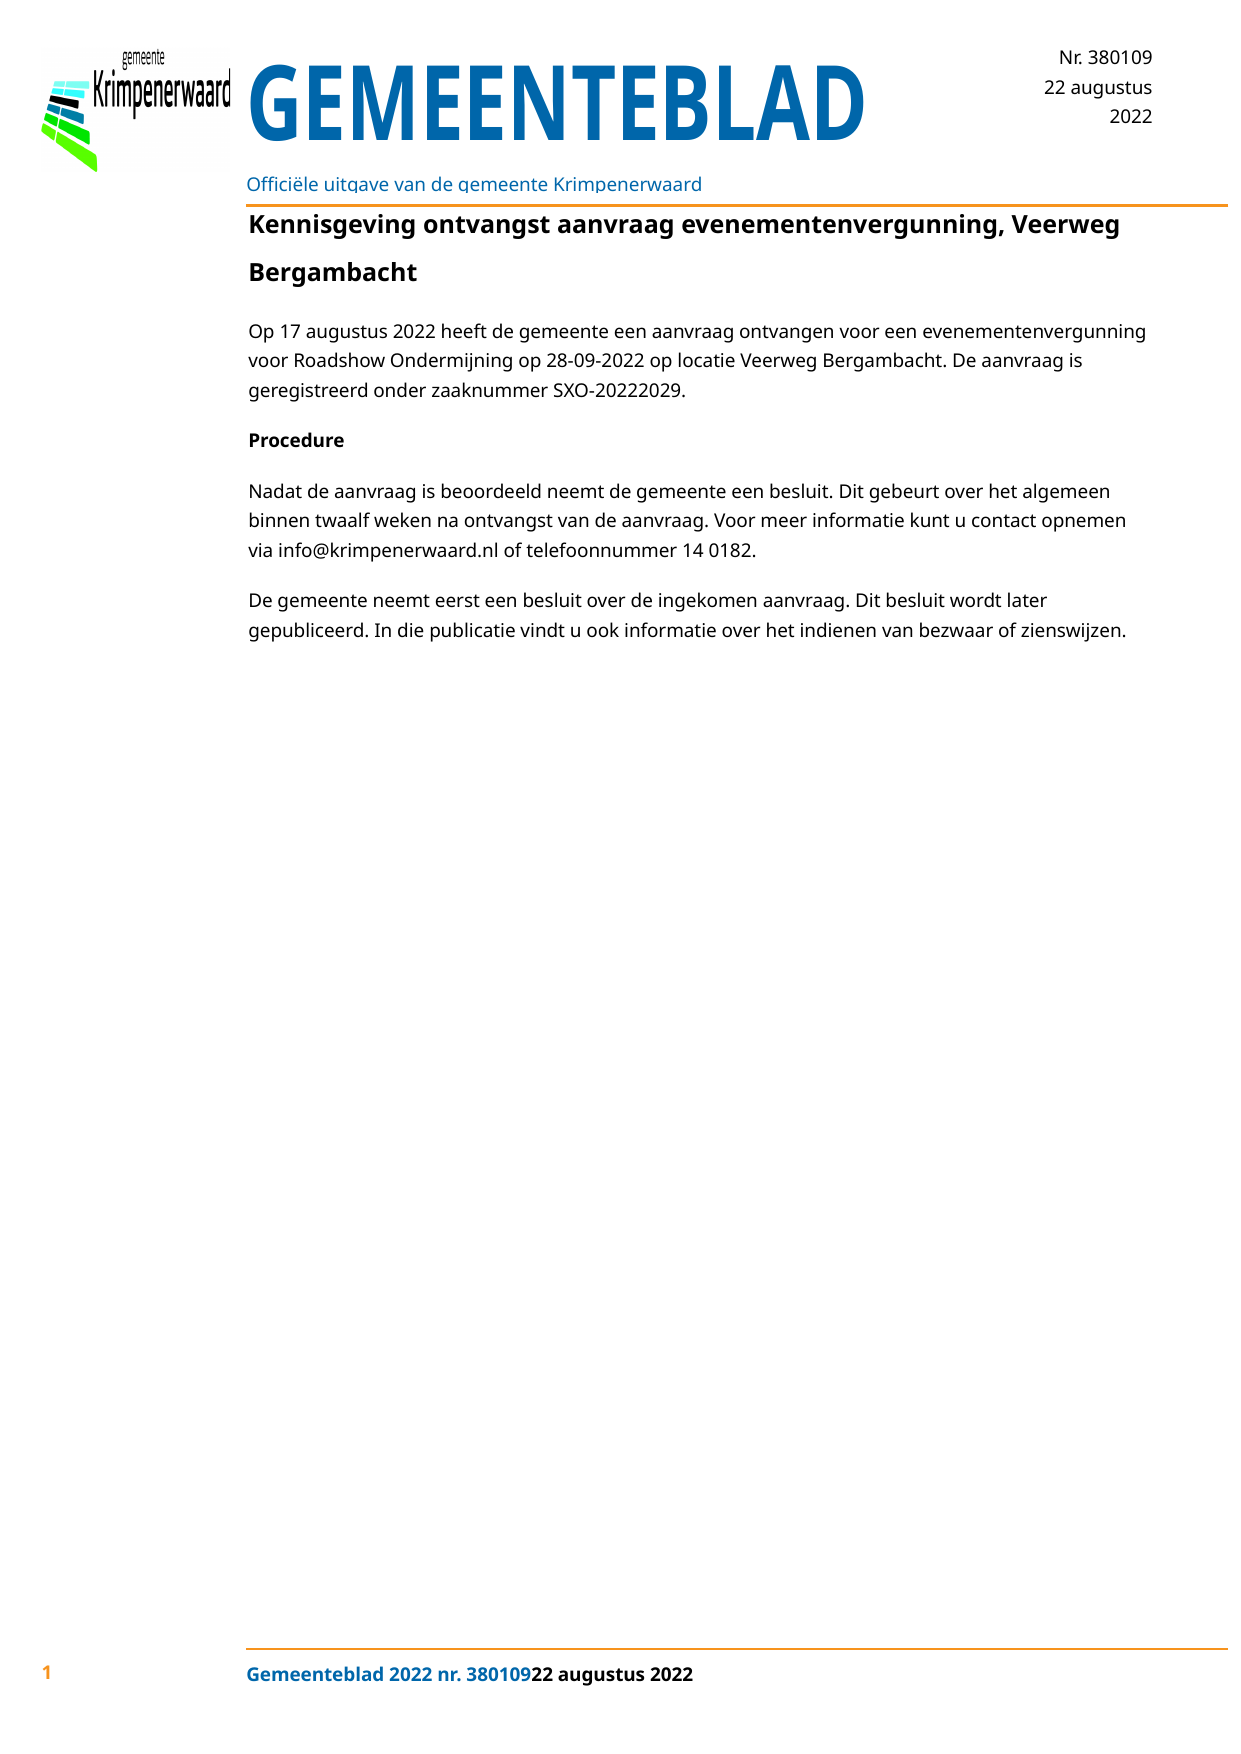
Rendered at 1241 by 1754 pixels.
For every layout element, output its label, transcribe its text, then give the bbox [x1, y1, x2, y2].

text Nadat de aanvraag is beoordeeld neemt de gemeente een besluit. Dit gebeurt over het algemeen binnen twaalf weken na ontvangst van de aanvraag. Voor meer informatie kunt u contact opnemen via info@krimpenerwaard.nl of telefoonnummer 14 0182. [248, 478, 1152, 563]
text Op 17 augustus 2022 heeft de gemeente een aanvraag ontvangen voor een evenementenvergunning voor Roadshow Ondermijning op 28-09-2022 op locatie Veerweg Bergambacht. De aanvraag is geregistreerd onder zaaknummer SXO-20222029. [248, 318, 1152, 403]
picture [41, 47, 231, 172]
text Procedure [248, 427, 1152, 453]
text Kennisgeving ontvangst aanvraag evenementenvergunning, Veerweg Bergambacht [248, 207, 1152, 288]
text De gemeente neemt eerst een besluit over de ingekomen aanvraag. Dit besluit wordt later gepubliceerd. In die publicatie vindt u ook informatie over het indienen van bezwaar of zienswijzen. [248, 587, 1152, 643]
